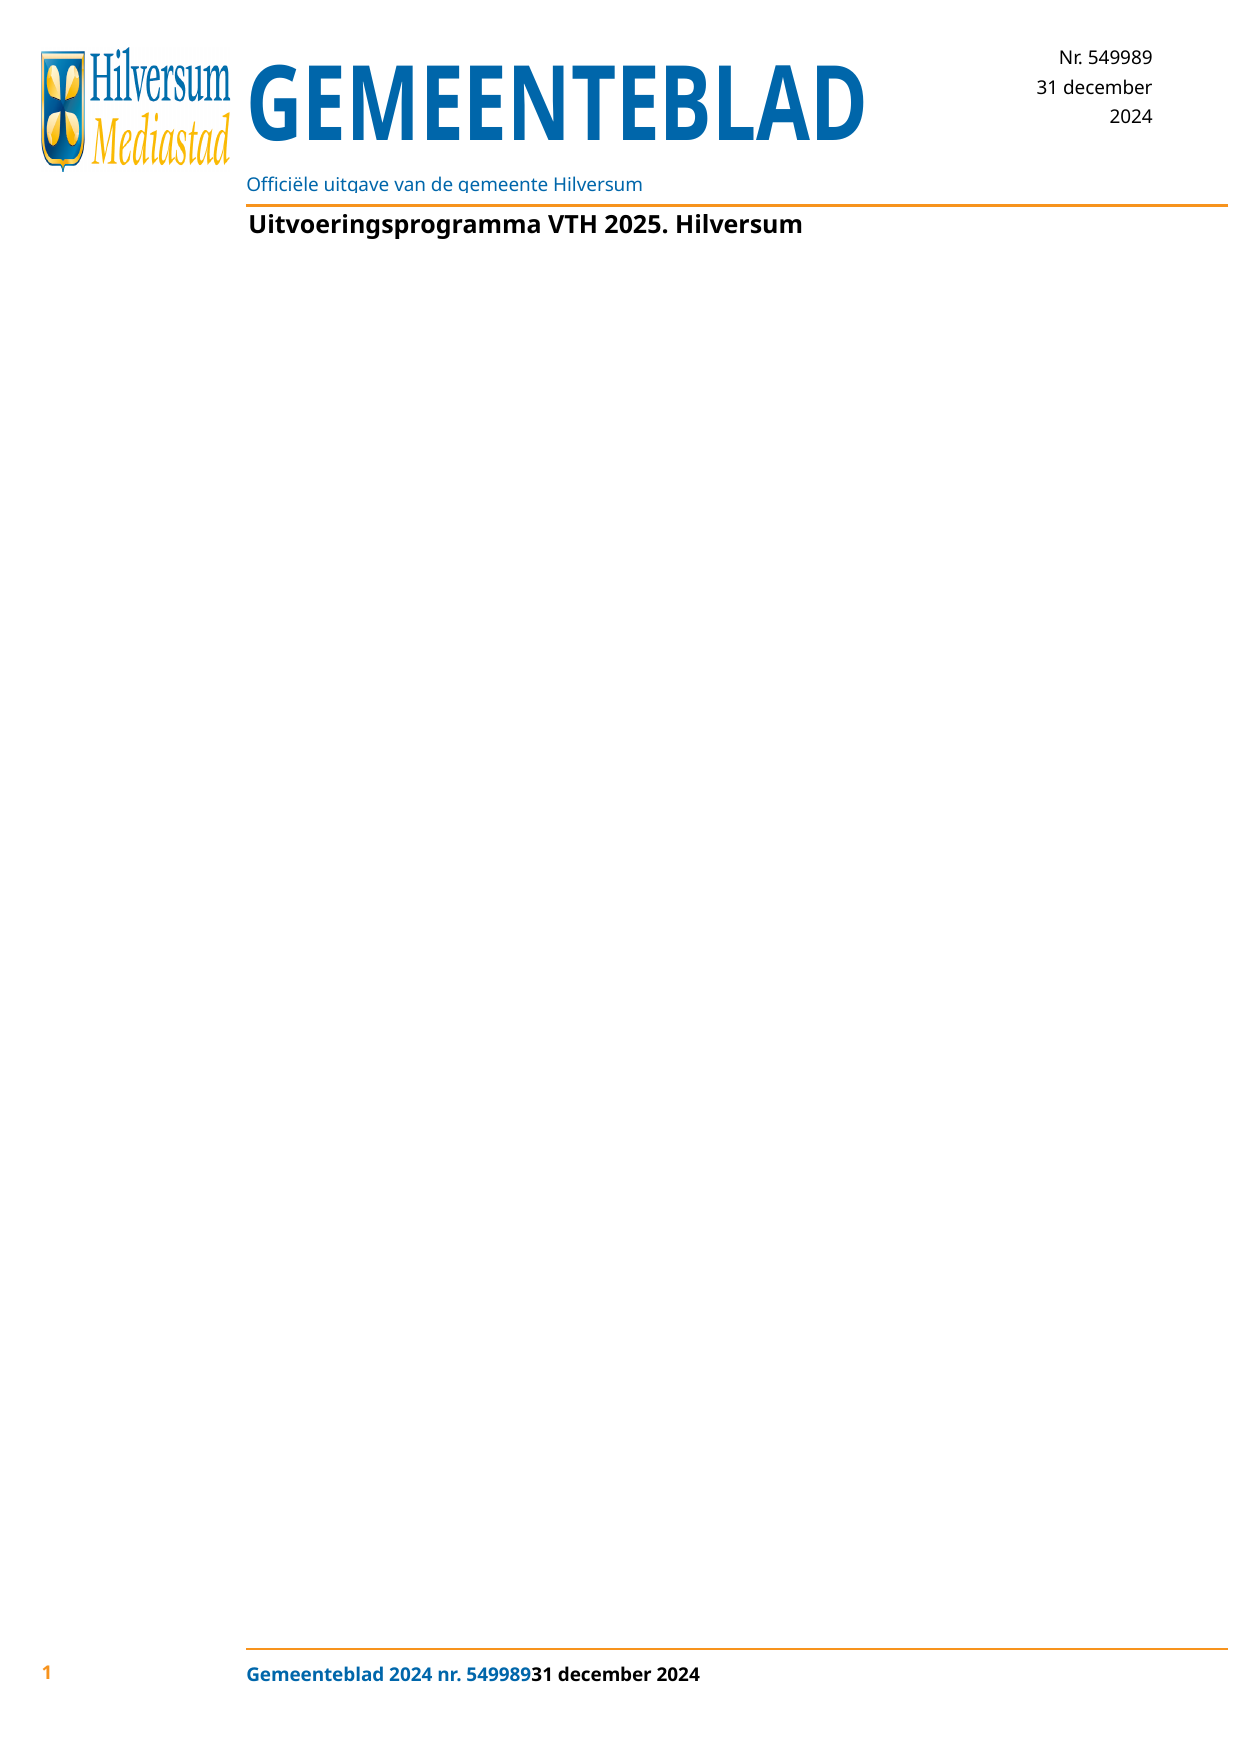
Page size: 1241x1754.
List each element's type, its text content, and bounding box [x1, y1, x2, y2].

text Uitvoeringsprogramma VTH 2025. Hilversum [248, 207, 1152, 241]
picture [41, 47, 231, 172]
